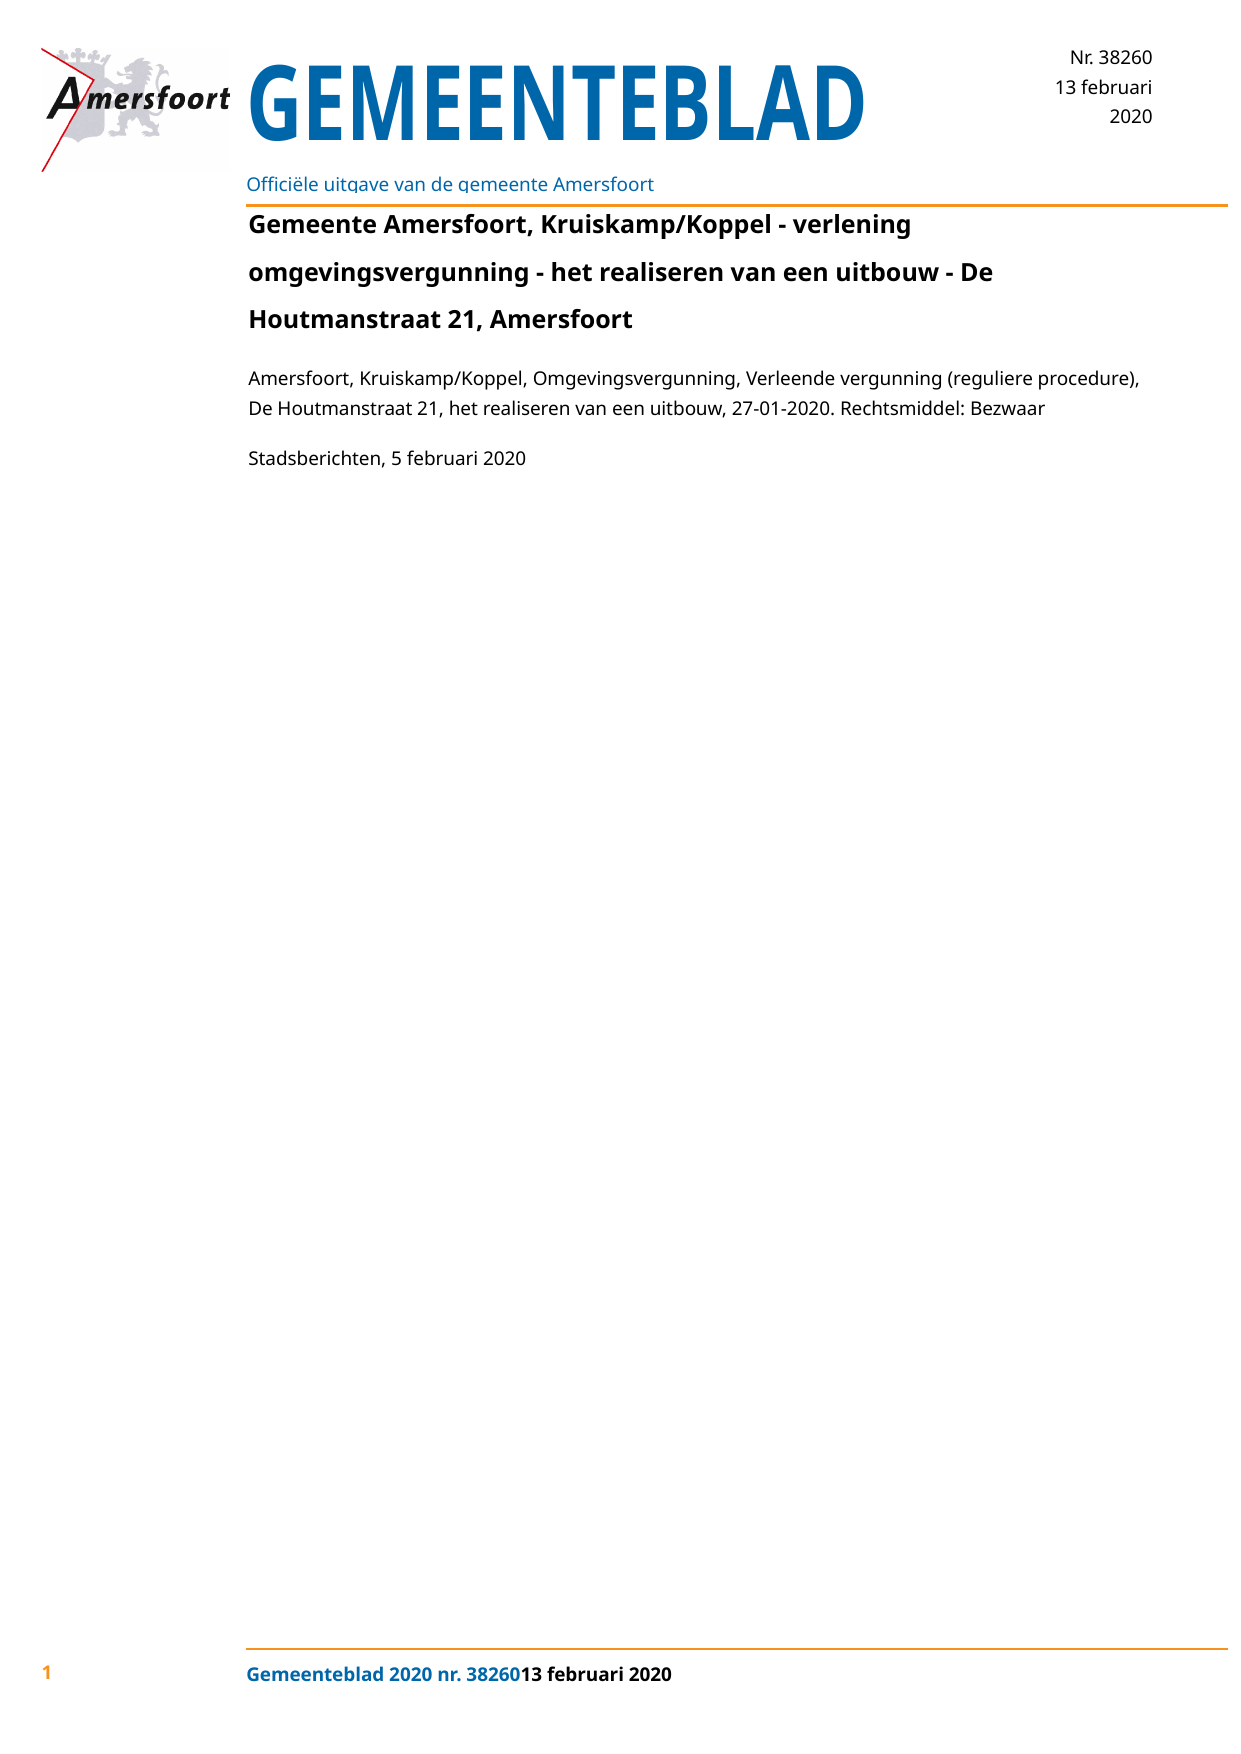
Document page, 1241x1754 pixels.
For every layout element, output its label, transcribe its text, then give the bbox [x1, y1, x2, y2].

text Stadsberichten, 5 februari 2020 [248, 446, 1152, 471]
text Amersfoort, Kruiskamp/Koppel, Omgevingsvergunning, Verleende vergunning (reguliere procedure), De Houtmanstraat 21, het realiseren van een uitbouw, 27-01-2020. Rechtsmiddel: Bezwaar [248, 366, 1152, 421]
text Gemeente Amersfoort, Kruiskamp/Koppel - verlening omgevingsvergunning - het realiseren van een uitbouw - De Houtmanstraat 21, Amersfoort [248, 207, 1152, 336]
picture [41, 47, 231, 172]
